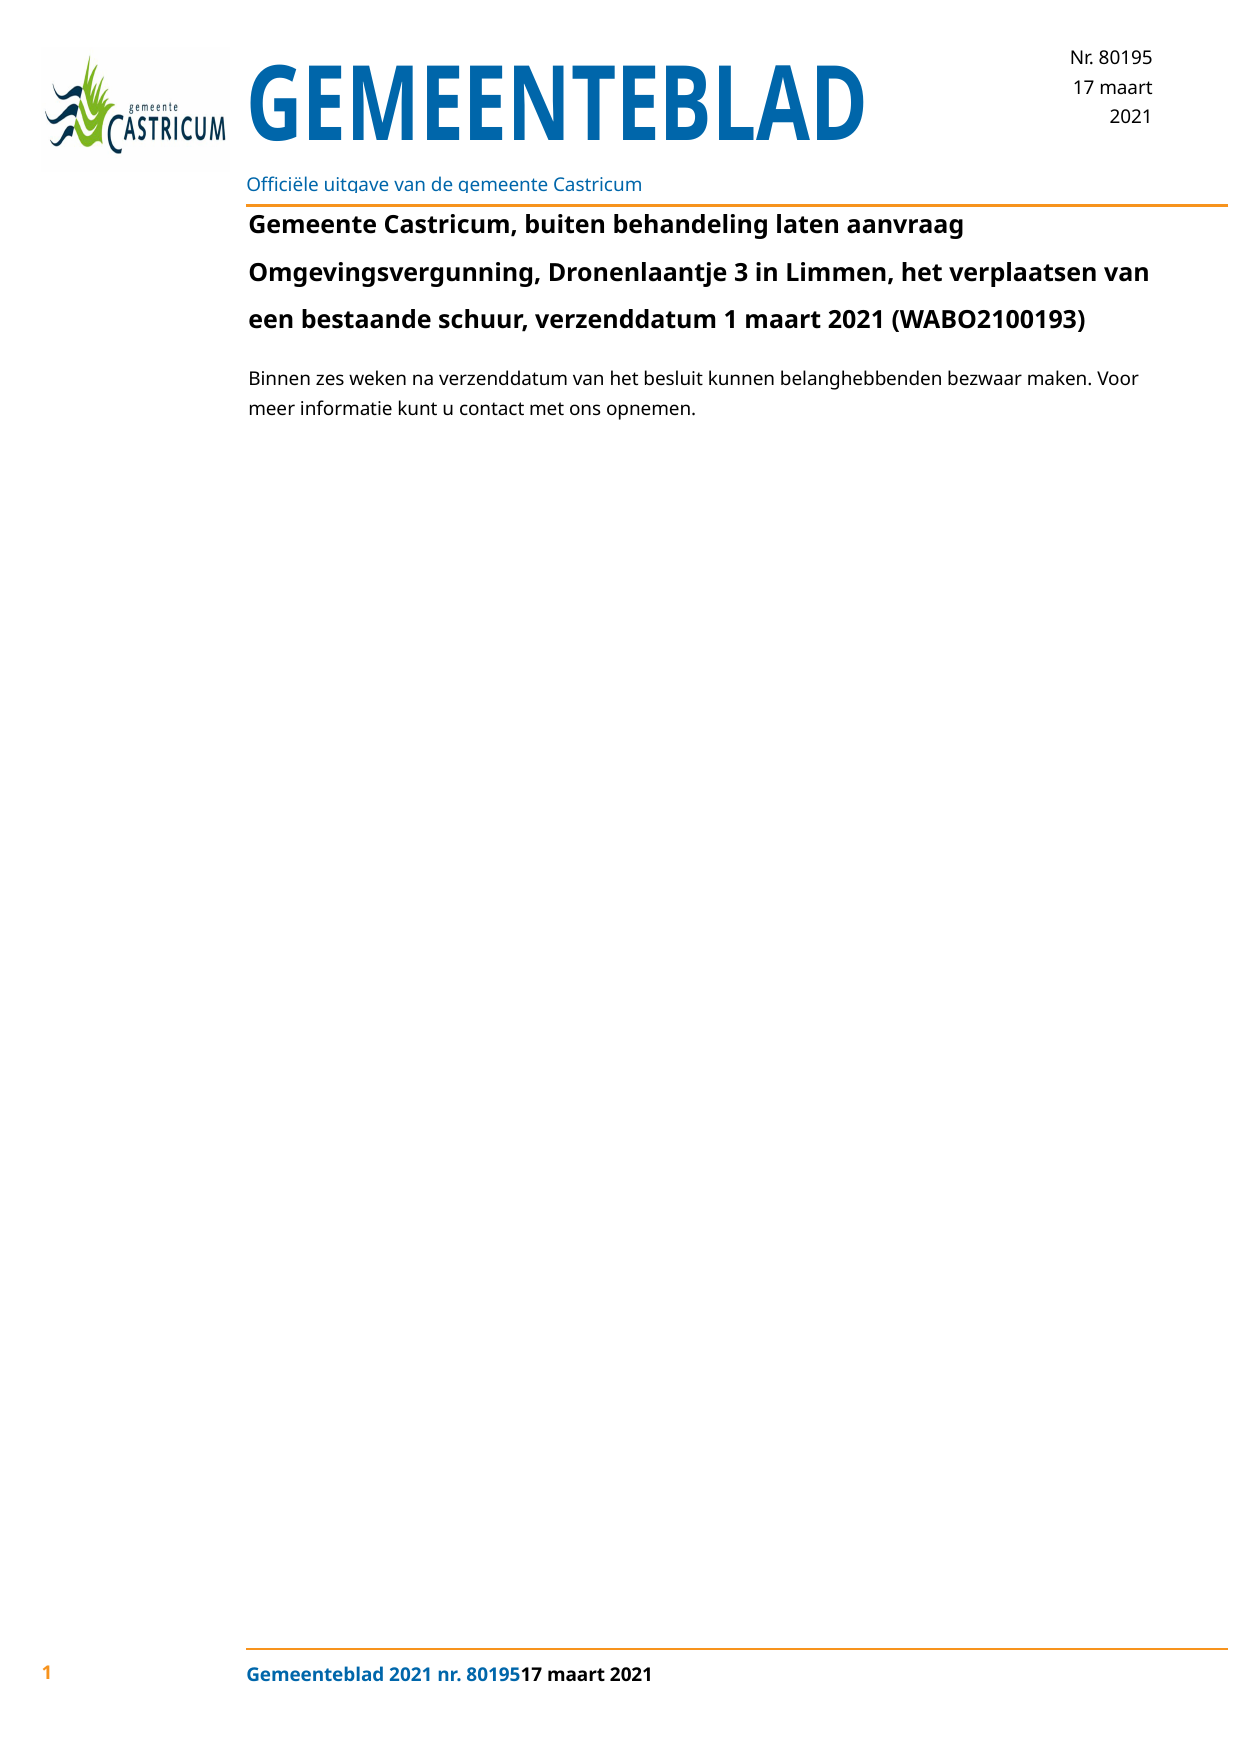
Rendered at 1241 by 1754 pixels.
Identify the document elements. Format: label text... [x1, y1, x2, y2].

picture [41, 47, 231, 172]
text Gemeente Castricum, buiten behandeling laten aanvraag Omgevingsvergunning, Dronenlaantje 3 in Limmen, het verplaatsen van een bestaande schuur, verzenddatum 1 maart 2021 (WABO2100193) [248, 207, 1152, 336]
text Binnen zes weken na verzenddatum van het besluit kunnen belanghebbenden bezwaar maken. Voor meer informatie kunt u contact met ons opnemen. [248, 366, 1152, 421]
